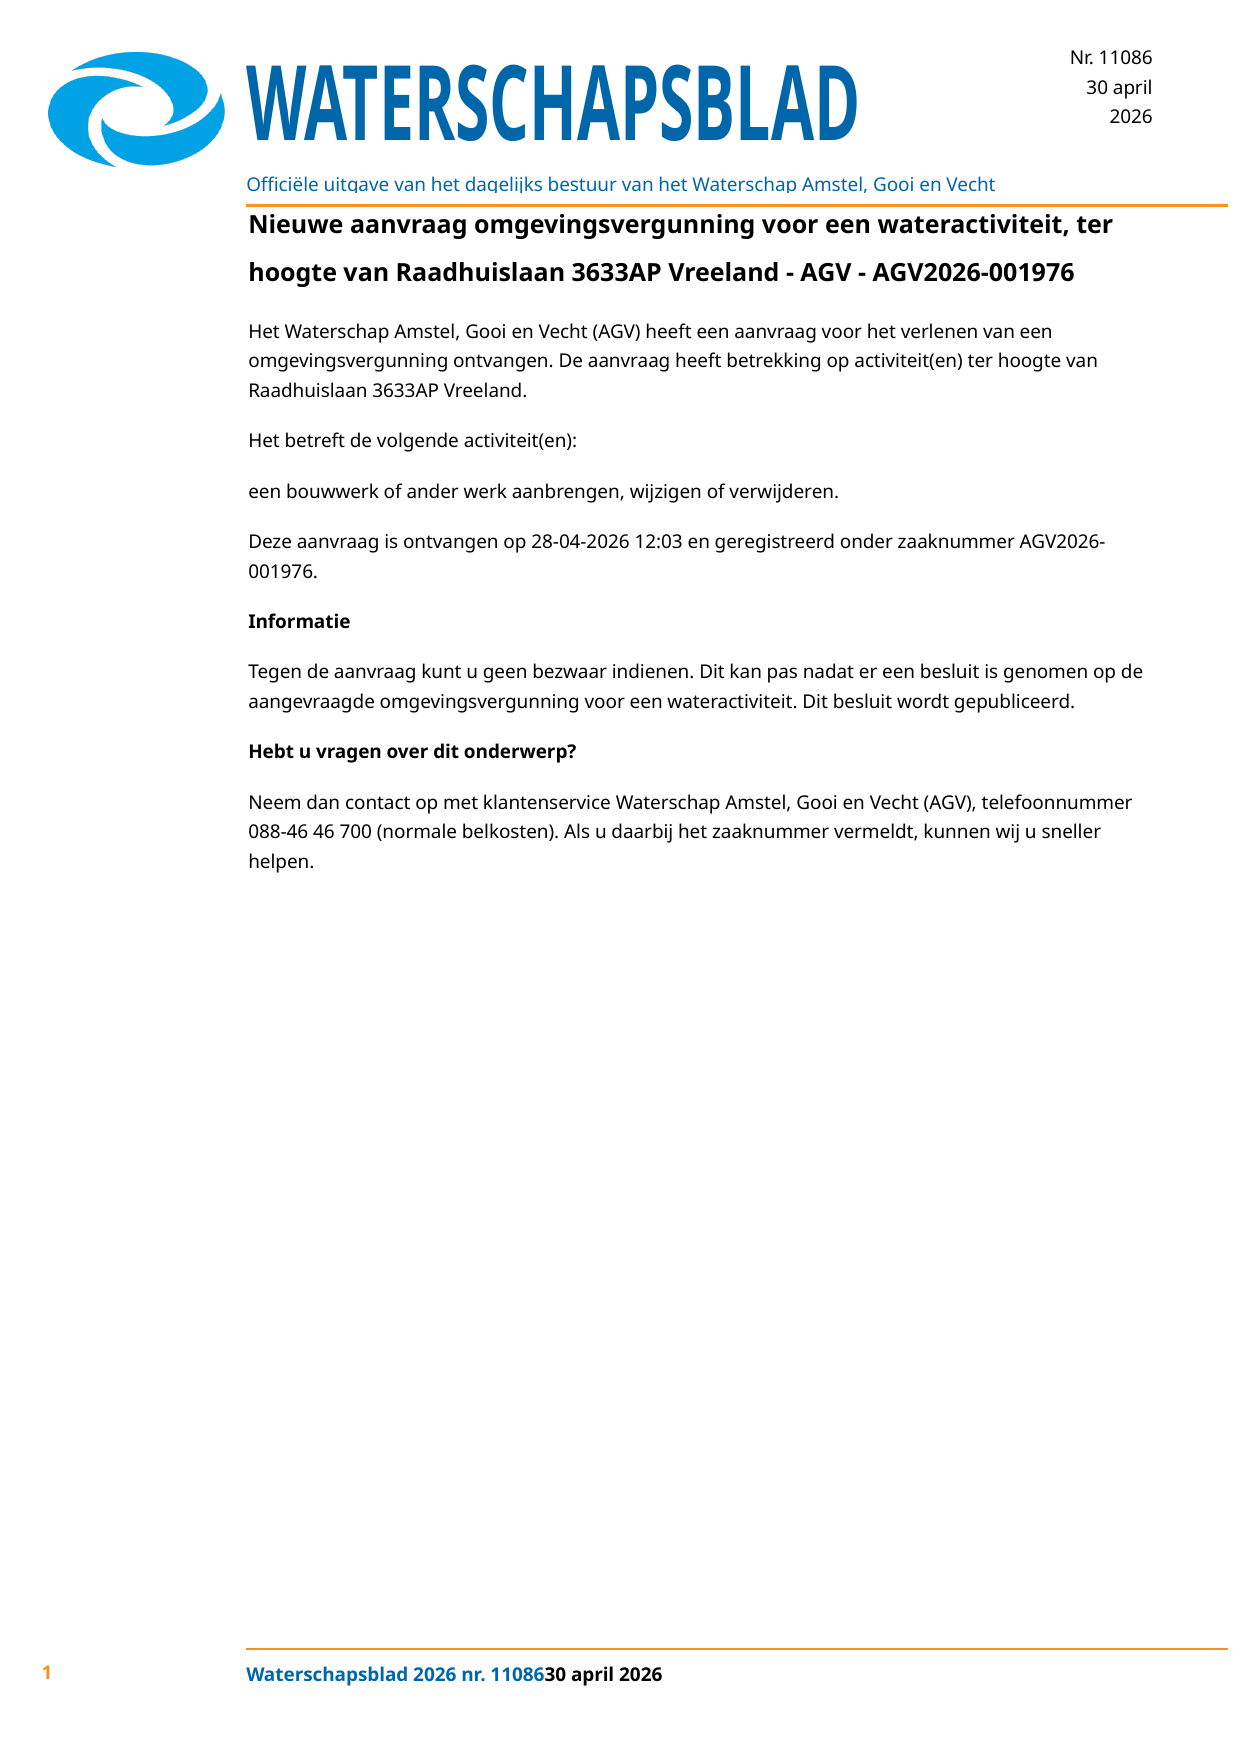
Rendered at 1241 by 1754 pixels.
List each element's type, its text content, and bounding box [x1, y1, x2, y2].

text Het betreft de volgende activiteit(en): [248, 427, 1152, 453]
text Deze aanvraag is ontvangen op 28-04-2026 12:03 en geregistreerd onder zaaknummer AGV2026-001976. [248, 528, 1152, 584]
text Neem dan contact op met klantenservice Waterschap Amstel, Gooi en Vecht (AGV), telefoonnummer 088-46 46 700 (normale belkosten). Als u daarbij het zaaknummer vermeldt, kunnen wij u sneller helpen. [248, 789, 1152, 874]
text Informatie [248, 608, 1152, 634]
picture [41, 47, 231, 172]
text Tegen de aanvraag kunt u geen bezwaar indienen. Dit kan pas nadat er een besluit is genomen op de aangevraagde omgevingsvergunning voor een wateractiviteit. Dit besluit wordt gepubliceerd. [248, 659, 1152, 714]
text Hebt u vragen over dit onderwerp? [248, 739, 1152, 764]
text Het Waterschap Amstel, Gooi en Vecht (AGV) heeft een aanvraag voor het verlenen van een omgevingsvergunning ontvangen. De aanvraag heeft betrekking op activiteit(en) ter hoogte van Raadhuislaan 3633AP Vreeland. [248, 318, 1152, 403]
text een bouwwerk of ander werk aanbrengen, wijzigen of verwijderen. [248, 478, 1152, 504]
text Nieuwe aanvraag omgevingsvergunning voor een wateractiviteit, ter hoogte van Raadhuislaan 3633AP Vreeland - AGV - AGV2026-001976 [248, 207, 1152, 288]
